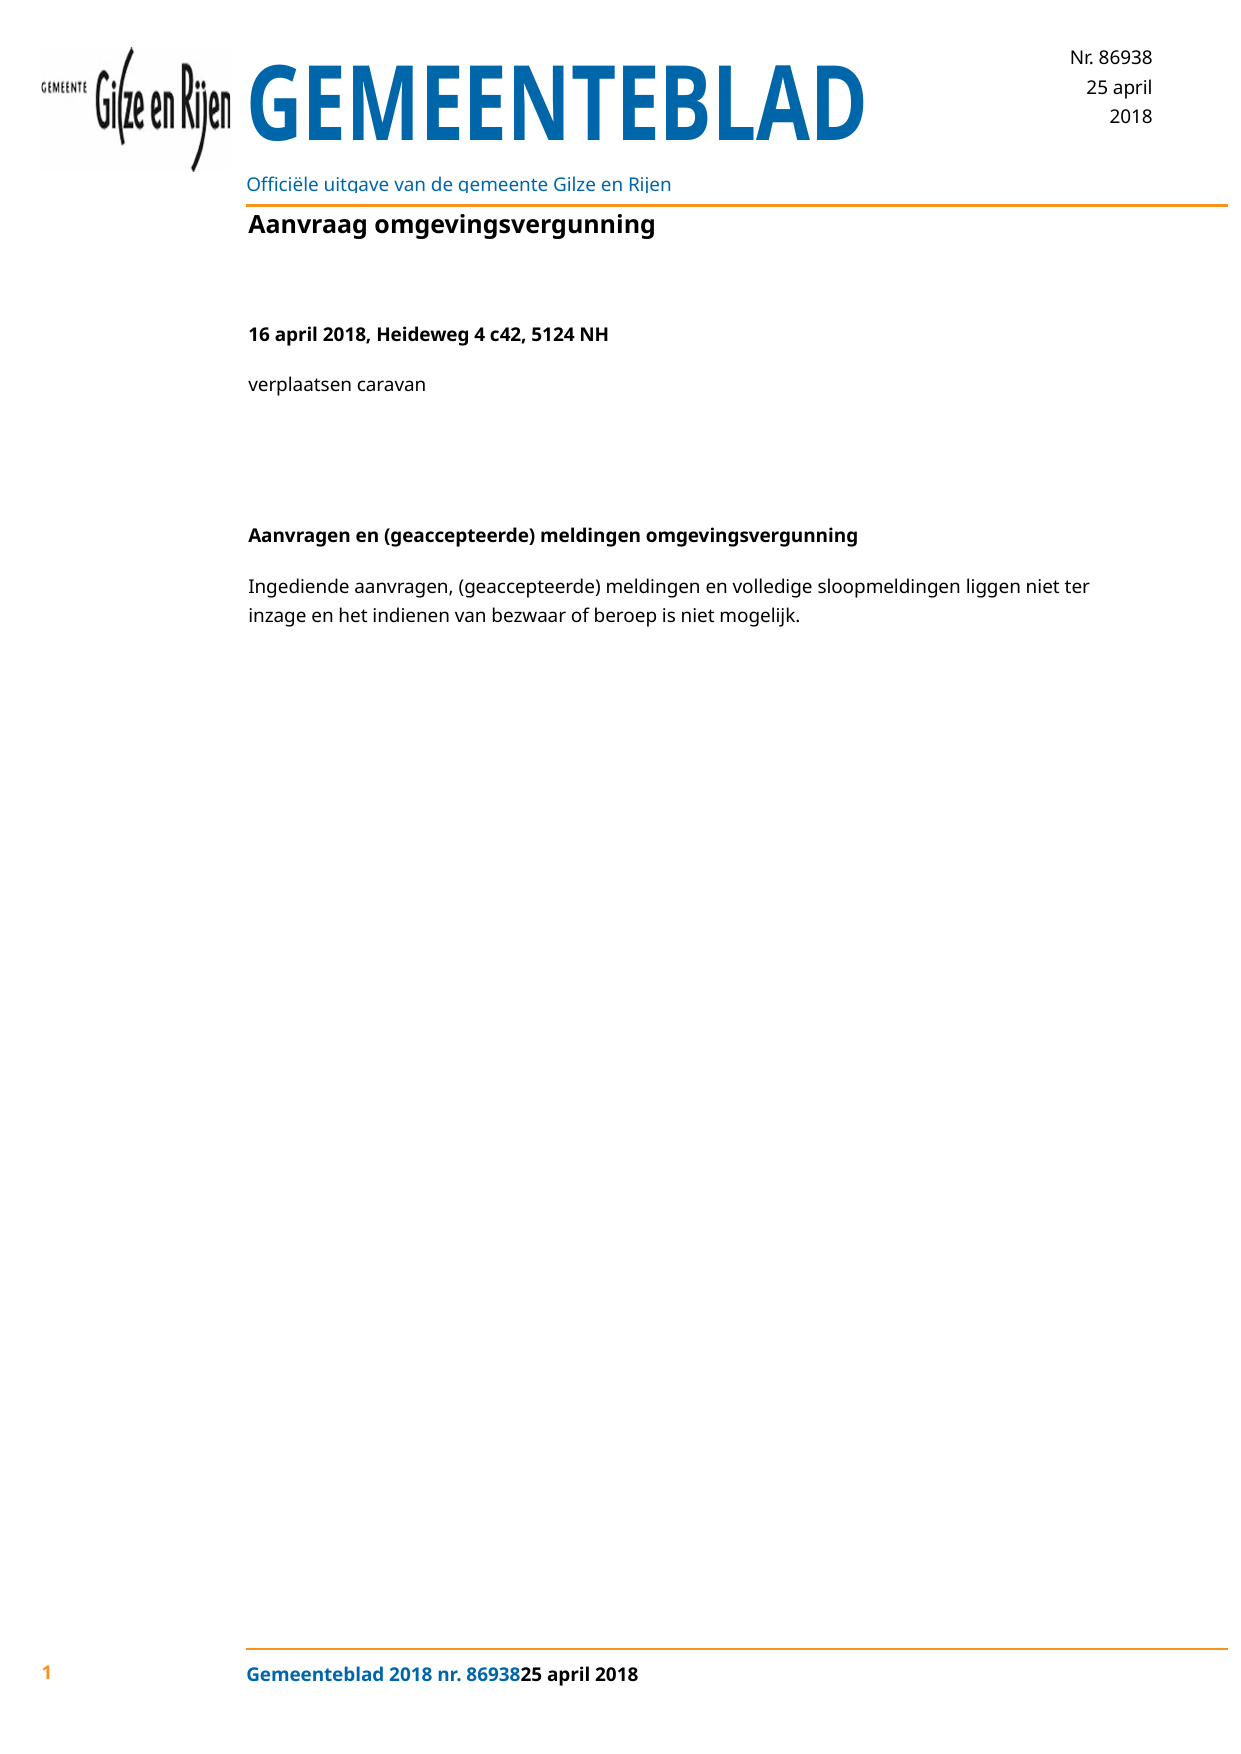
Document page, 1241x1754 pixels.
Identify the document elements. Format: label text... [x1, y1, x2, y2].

text Aanvragen en (geaccepteerde) meldingen omgevingsvergunning [248, 522, 1152, 548]
text verplaatsen caravan [248, 371, 1152, 397]
text 16 april 2018, Heideweg 4 c42, 5124 NH [248, 321, 1152, 346]
text Ingediende aanvragen, (geaccepteerde) meldingen en volledige sloopmeldingen liggen niet ter inzage en het indienen van bezwaar of beroep is niet mogelijk. [248, 573, 1152, 628]
picture [41, 47, 231, 172]
text Aanvraag omgevingsvergunning [248, 207, 1152, 241]
